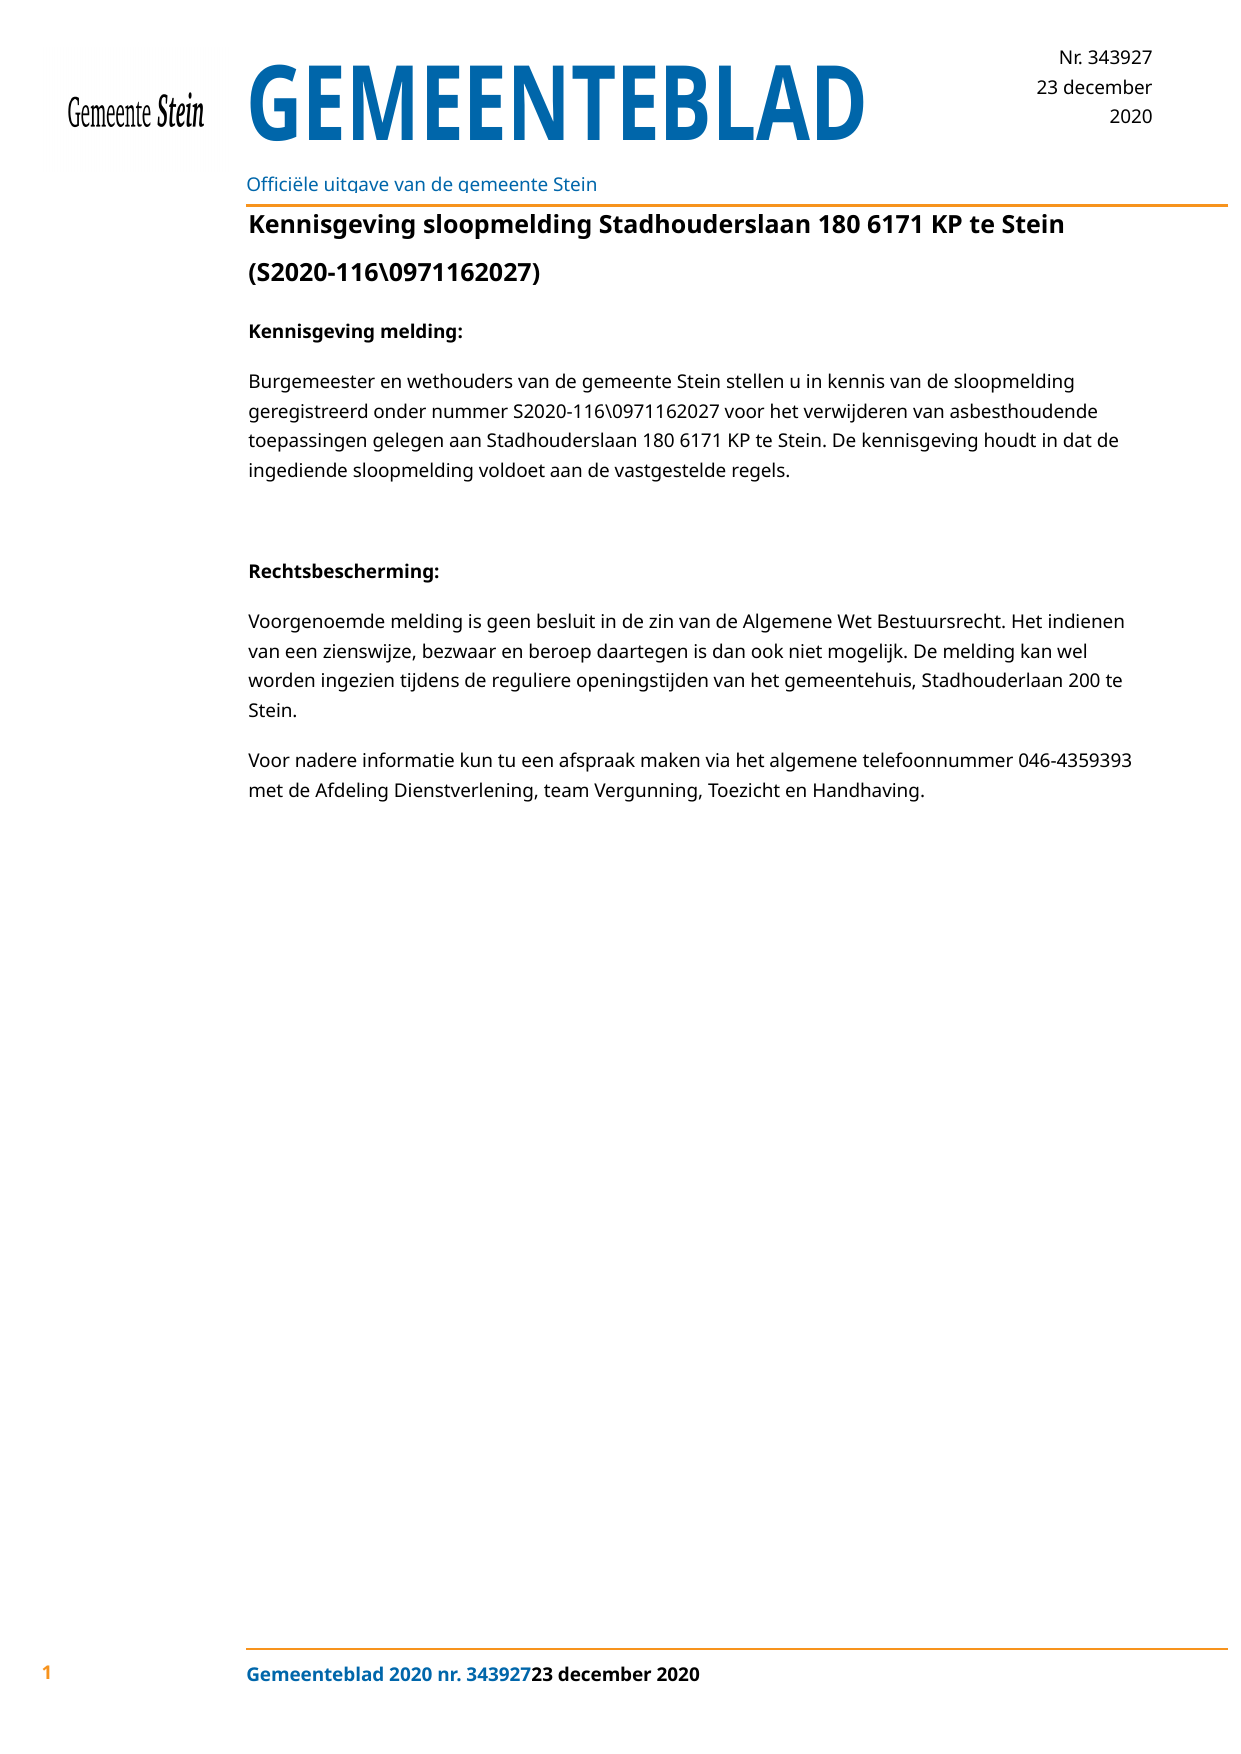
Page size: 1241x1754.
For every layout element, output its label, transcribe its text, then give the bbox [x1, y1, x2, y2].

text Voorgenoemde melding is geen besluit in de zin van de Algemene Wet Bestuursrecht. Het indienen van een zienswijze, bezwaar en beroep daartegen is dan ook niet mogelijk. De melding kan wel worden ingezien tijdens de reguliere openingstijden van het gemeentehuis, Stadhouderlaan 200 te Stein. [248, 608, 1152, 723]
text Kennisgeving sloopmelding Stadhouderslaan 180 6171 KP te Stein (S2020-116\0971162027) [248, 207, 1152, 288]
picture [41, 47, 231, 172]
text Rechtsbescherming: [248, 558, 1152, 584]
text Burgemeester en wethouders van de gemeente Stein stellen u in kennis van de sloopmelding geregistreerd onder nummer S2020-116\0971162027 voor het verwijderen van asbesthoudende toepassingen gelegen aan Stadhouderslaan 180 6171 KP te Stein. De kennisgeving houdt in dat de ingediende sloopmelding voldoet aan de vastgestelde regels. [248, 368, 1152, 483]
text Voor nadere informatie kun tu een afspraak maken via het algemene telefoonnummer 046-4359393 met de Afdeling Dienstverlening, team Vergunning, Toezicht en Handhaving. [248, 747, 1152, 803]
text Kennisgeving melding: [248, 318, 1152, 344]
